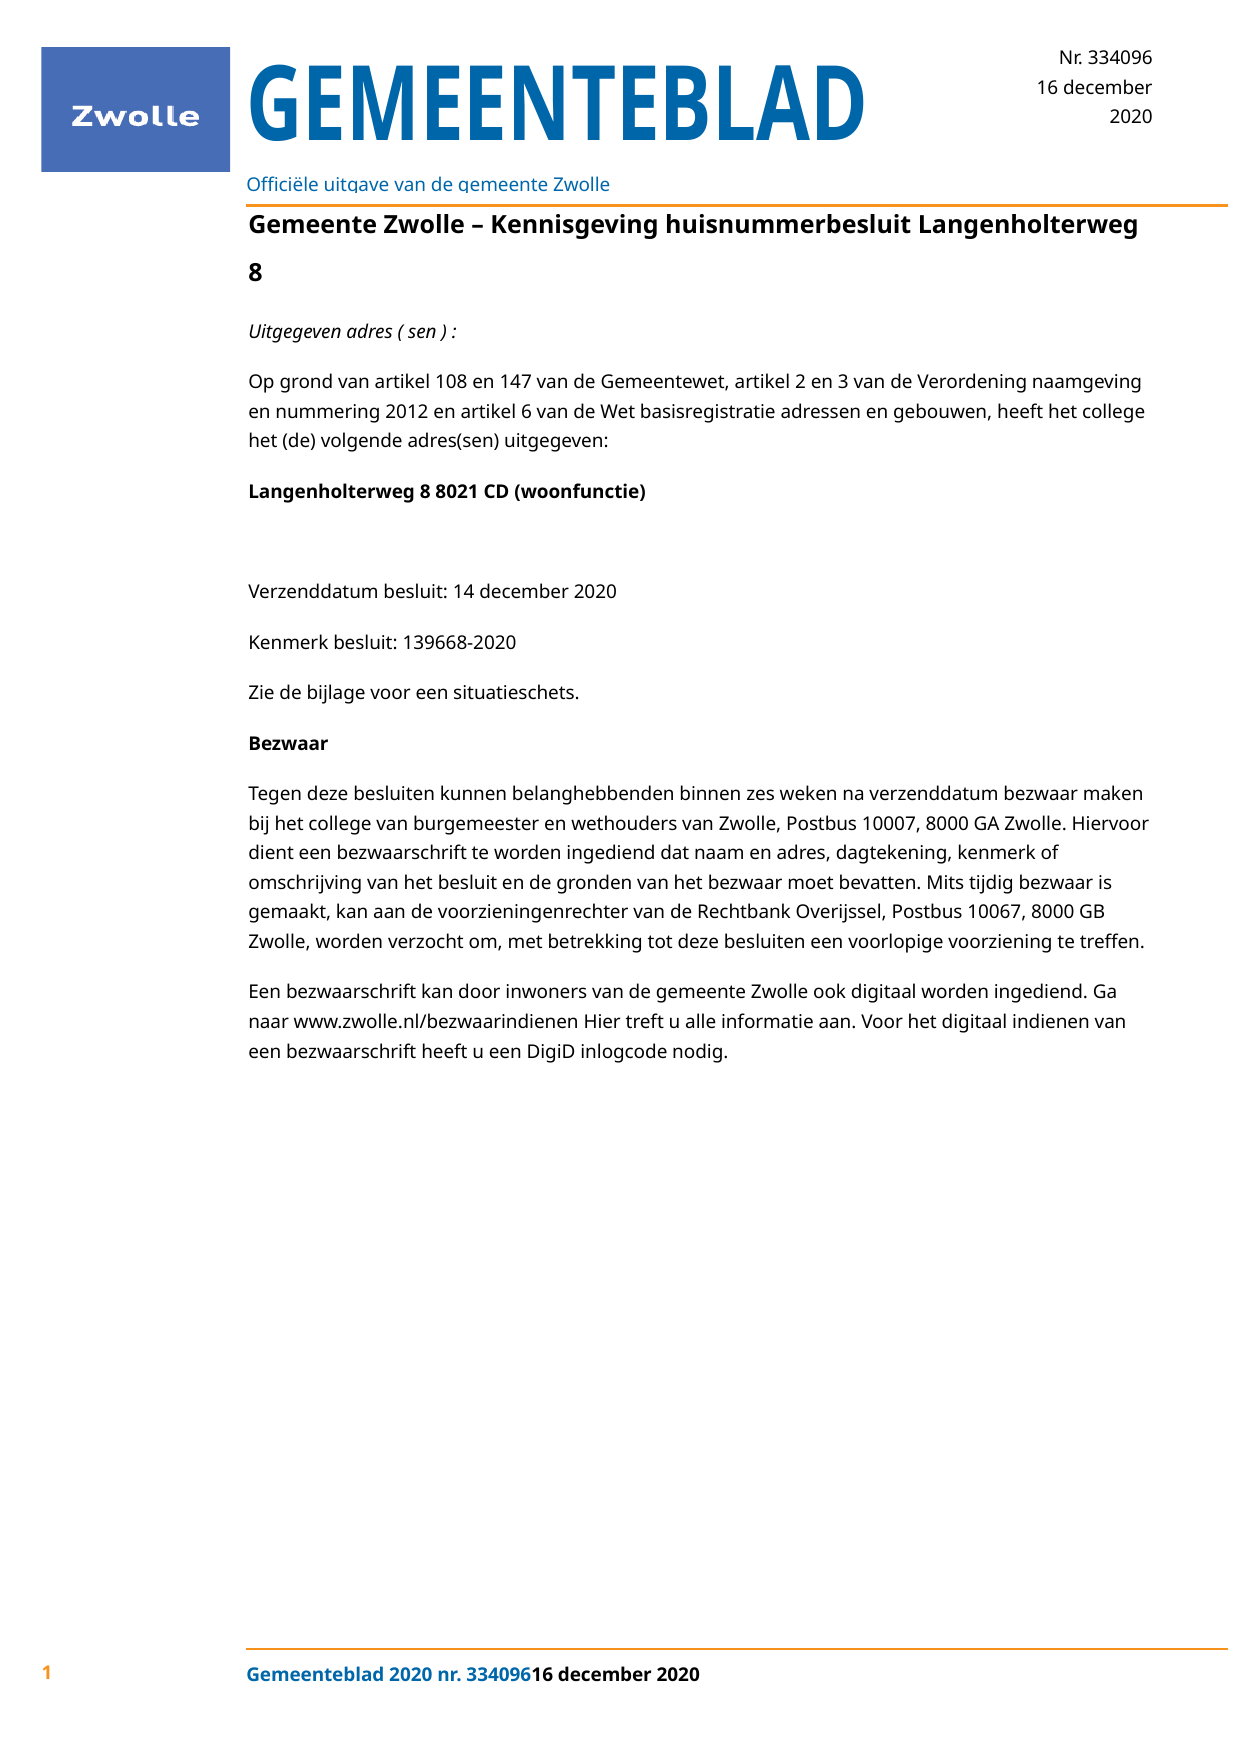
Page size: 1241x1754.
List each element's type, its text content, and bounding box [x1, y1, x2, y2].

text Kenmerk besluit: 139668-2020 [248, 629, 1152, 655]
text Een bezwaarschrift kan door inwoners van de gemeente Zwolle ook digitaal worden ingediend. Ga naar www.zwolle.nl/bezwaarindienen Hier treft u alle informatie aan. Voor het digitaal indienen van een bezwaarschrift heeft u een DigiD inlogcode nodig. [248, 979, 1152, 1064]
text Zie de bijlage voor een situatieschets. [248, 679, 1152, 705]
text Op grond van artikel 108 en 147 van de Gemeentewet, artikel 2 en 3 van de Verordening naamgeving en nummering 2012 en artikel 6 van de Wet basisregistratie adressen en gebouwen, heeft het college het (de) volgende adres(sen) uitgegeven: [248, 368, 1152, 453]
text Tegen deze besluiten kunnen belanghebbenden binnen zes weken na verzenddatum bezwaar maken bij het college van burgemeester en wethouders van Zwolle, Postbus 10007, 8000 GA Zwolle. Hiervoor dient een bezwaarschrift te worden ingediend dat naam en adres, dagtekening, kenmerk of omschrijving van het besluit en de gronden van het bezwaar moet bevatten. Mits tijdig bezwaar is gemaakt, kan aan de voorzieningenrechter van de Rechtbank Overijssel, Postbus 10067, 8000 GB Zwolle, worden verzocht om, met betrekking tot deze besluiten een voorlopige voorziening te treffen. [248, 780, 1152, 954]
text Bezwaar [248, 730, 1152, 756]
picture [41, 47, 231, 172]
text Uitgegeven adres ( sen ) : [248, 318, 1152, 344]
text Langenholterweg 8 8021 CD (woonfunctie) [248, 478, 1152, 504]
text Verzenddatum besluit: 14 december 2020 [248, 579, 1152, 604]
text Gemeente Zwolle – Kennisgeving huisnummerbesluit Langenholterweg 8 [248, 207, 1152, 288]
